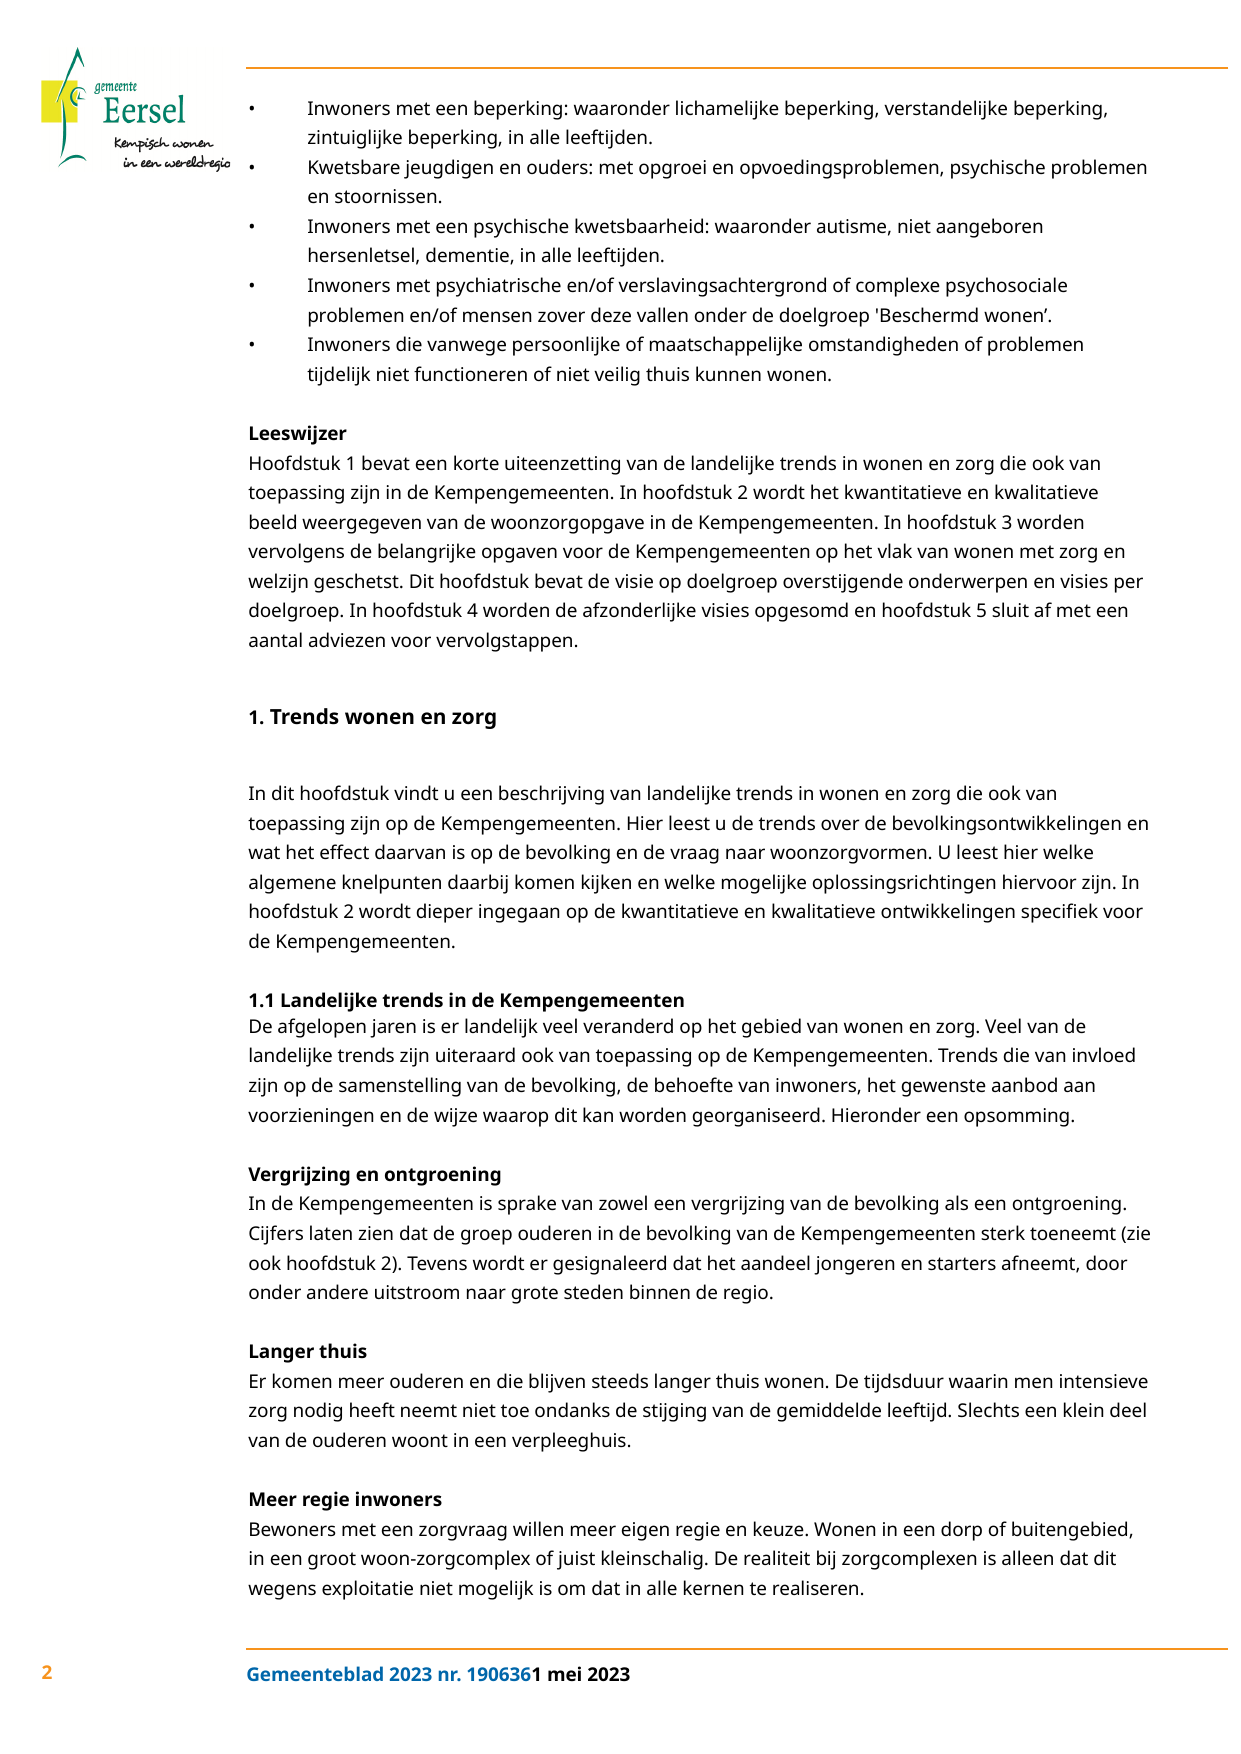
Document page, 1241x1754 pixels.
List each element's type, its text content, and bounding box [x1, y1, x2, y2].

text De afgelopen jaren is er landelijk veel veranderd op het gebied van wonen en zorg. Veel van de landelijke trends zijn uiteraard ook van toepassing op de Kempengemeenten. Trends die van invloed zijn op de samenstelling van de bevolking, de behoefte van inwoners, het gewenste aanbod aan voorzieningen en de wijze waarop dit kan worden georganiseerd. Hieronder een opsomming. [248, 1013, 1152, 1127]
text Bewoners met een zorgvraag willen meer eigen regie en keuze. Wonen in een dorp of buitengebied, in een groot woon-zorgcomplex of juist kleinschalig. De realiteit bij zorgcomplexen is alleen dat dit wegens exploitatie niet mogelijk is om dat in alle kernen te realiseren. [248, 1516, 1152, 1601]
list Inwoners die vanwege persoonlijke of maatschappelijke omstandigheden of problemen tijdelijk niet functioneren of niet veilig thuis kunnen wonen. [248, 331, 1152, 387]
text 1. Trends wonen en zorg [248, 702, 1152, 731]
picture [41, 47, 231, 172]
text Er komen meer ouderen en die blijven steeds langer thuis wonen. De tijdsduur waarin men intensieve zorg nodig heeft neemt niet toe ondanks de stijging van de gemiddelde leeftijd. Slechts een klein deel van de ouderen woont in een verpleeghuis. [248, 1368, 1152, 1453]
list Inwoners met psychiatrische en/of verslavingsachtergrond of complexe psychosociale problemen en/of mensen zover deze vallen onder de doelgroep 'Beschermd wonen’. [248, 272, 1152, 328]
text In de Kempengemeenten is sprake van zowel een vergrijzing van de bevolking als een ontgroening. Cijfers laten zien dat de groep ouderen in de bevolking van de Kempengemeenten sterk toeneemt (zie ook hoofdstuk 2). Tevens wordt er gesignaleerd dat het aandeel jongeren en starters afneemt, door onder andere uitstroom naar grote steden binnen de regio. [248, 1191, 1152, 1305]
text Leeswijzer [248, 420, 1152, 446]
list Inwoners met een beperking: waaronder lichamelijke beperking, verstandelijke beperking, zintuiglijke beperking, in alle leeftijden. [248, 95, 1152, 150]
text Vergrijzing en ontgroening [248, 1161, 1152, 1187]
list Inwoners met een psychische kwetsbaarheid: waaronder autisme, niet aangeboren hersenletsel, dementie, in alle leeftijden. [248, 213, 1152, 268]
list Kwetsbare jeugdigen en ouders: met opgroei en opvoedingsproblemen, psychische problemen en stoornissen. [248, 154, 1152, 209]
text Hoofdstuk 1 bevat een korte uiteenzetting van de landelijke trends in wonen en zorg die ook van toepassing zijn in de Kempengemeenten. In hoofdstuk 2 wordt het kwantitatieve en kwalitatieve beeld weergegeven van de woonzorgopgave in de Kempengemeenten. In hoofdstuk 3 worden vervolgens de belangrijke opgaven voor de Kempengemeenten op het vlak van wonen met zorg en welzijn geschetst. Dit hoofdstuk bevat de visie op doelgroep overstijgende onderwerpen en visies per doelgroep. In hoofdstuk 4 worden de afzonderlijke visies opgesomd en hoofdstuk 5 sluit af met een aantal adviezen voor vervolgstappen. [248, 450, 1152, 653]
text In dit hoofdstuk vindt u een beschrijving van landelijke trends in wonen en zorg die ook van toepassing zijn op de Kempengemeenten. Hier leest u de trends over de bevolkingsontwikkelingen en wat het effect daarvan is op de bevolking en de vraag naar woonzorgvormen. U leest hier welke algemene knelpunten daarbij komen kijken en welke mogelijke oplossingsrichtingen hiervoor zijn. In hoofdstuk 2 wordt dieper ingegaan op de kwantitatieve en kwalitatieve ontwikkelingen specifiek voor de Kempengemeenten. [248, 780, 1152, 954]
text Meer regie inwoners [248, 1486, 1152, 1512]
text 1.1 Landelijke trends in de Kempengemeenten [248, 987, 1152, 1013]
text Langer thuis [248, 1338, 1152, 1364]
